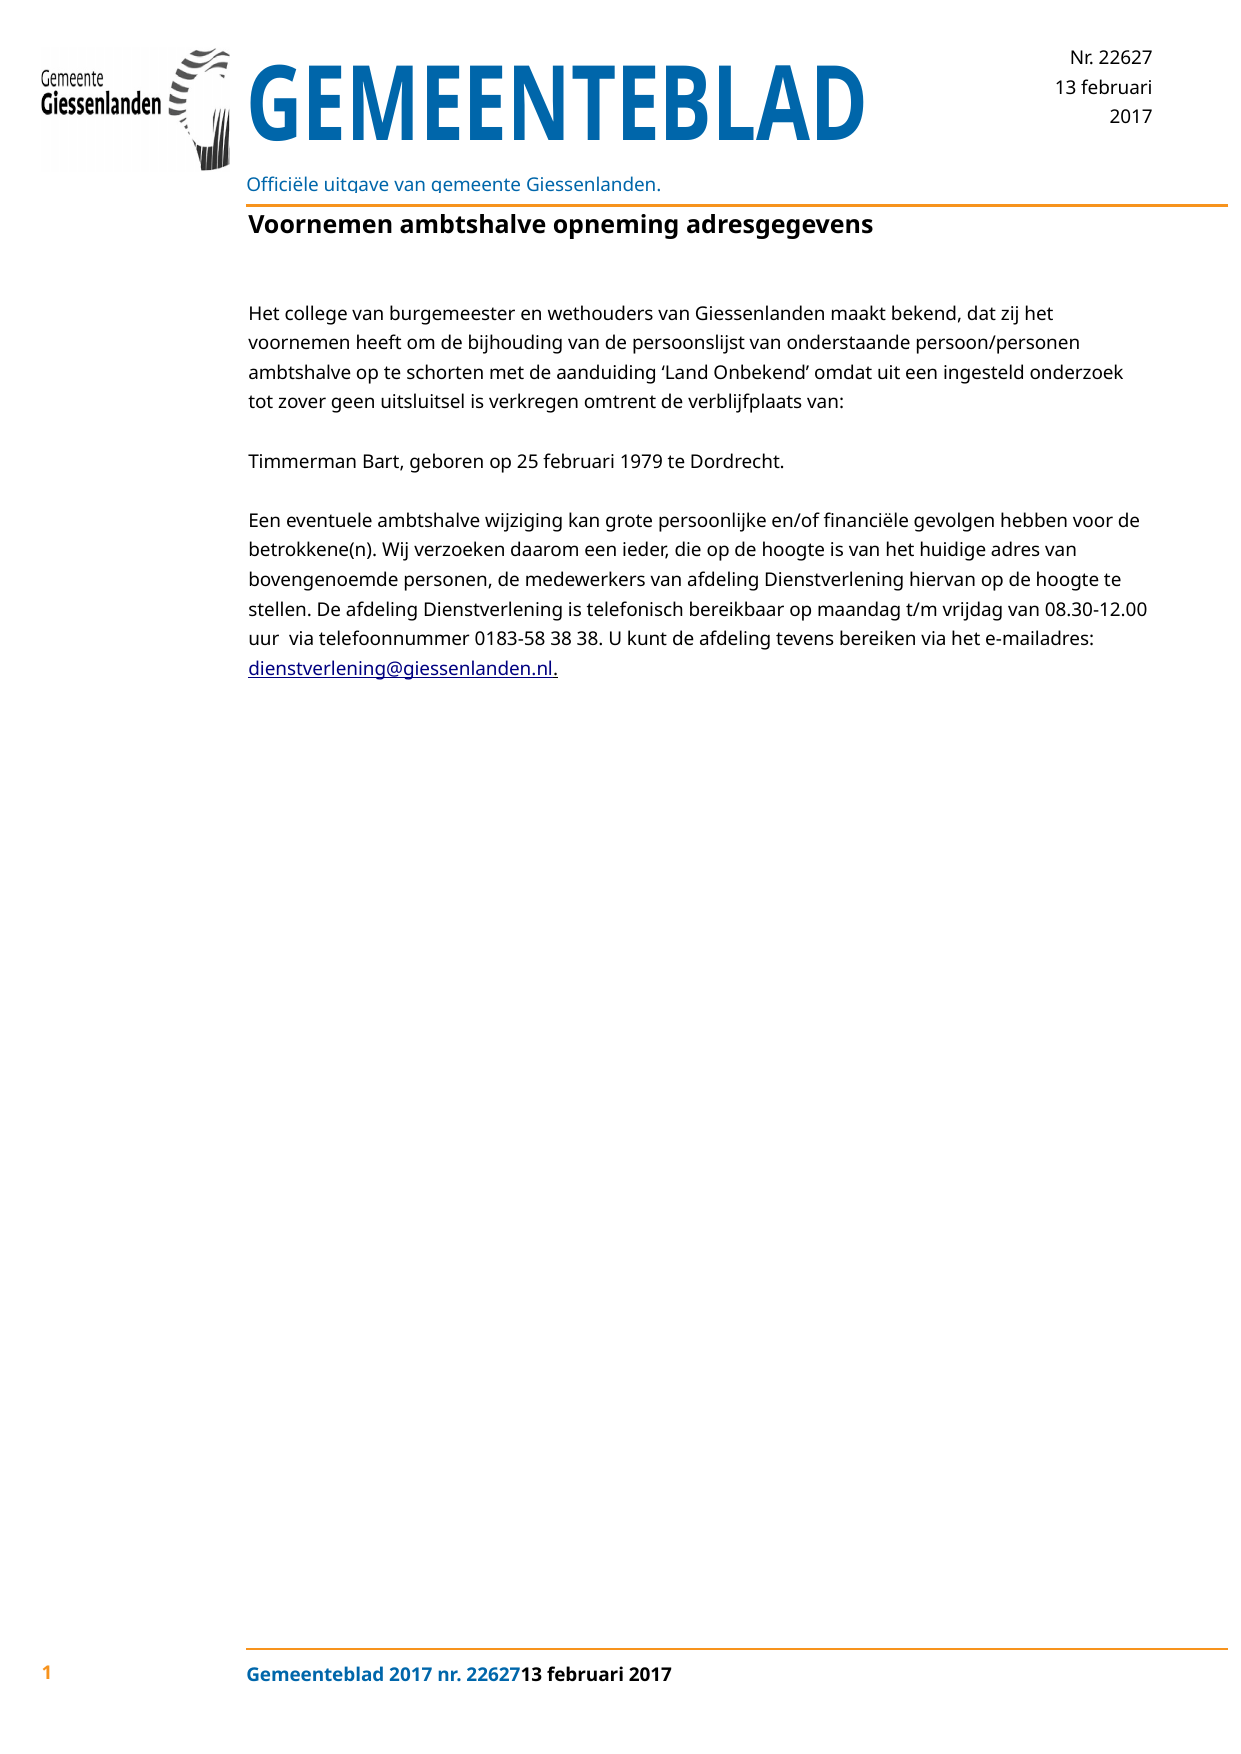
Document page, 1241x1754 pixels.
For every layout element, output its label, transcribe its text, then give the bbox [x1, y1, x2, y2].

text Timmerman Bart, geboren op 25 februari 1979 te Dordrecht. [248, 448, 1152, 473]
text Het college van burgemeester en wethouders van Giessenlanden maakt bekend, dat zij het voornemen heeft om de bijhouding van de persoonslijst van onderstaande persoon/personen ambtshalve op te schorten met de aanduiding ‘Land Onbekend’ omdat uit een ingesteld onderzoek tot zover geen uitsluitsel is verkregen omtrent de verblijfplaats van: [248, 300, 1152, 414]
text Voornemen ambtshalve opneming adresgegevens [248, 207, 1152, 241]
picture [41, 47, 231, 172]
text Een eventuele ambtshalve wijziging kan grote persoonlijke en/of financiële gevolgen hebben voor de betrokkene(n). Wij verzoeken daarom een ieder, die op de hoogte is van het huidige adres van bovengenoemde personen, de medewerkers van afdeling Dienstverlening hiervan op de hoogte te stellen. De afdeling Dienstverlening is telefonisch bereikbaar op maandag t/m vrijdag van 08.30-12.00 uur via telefoonnummer 0183-58 38 38. U kunt de afdeling tevens bereiken via het e-mailadres: dienstverlening@giessenlanden.nl. [248, 507, 1152, 681]
